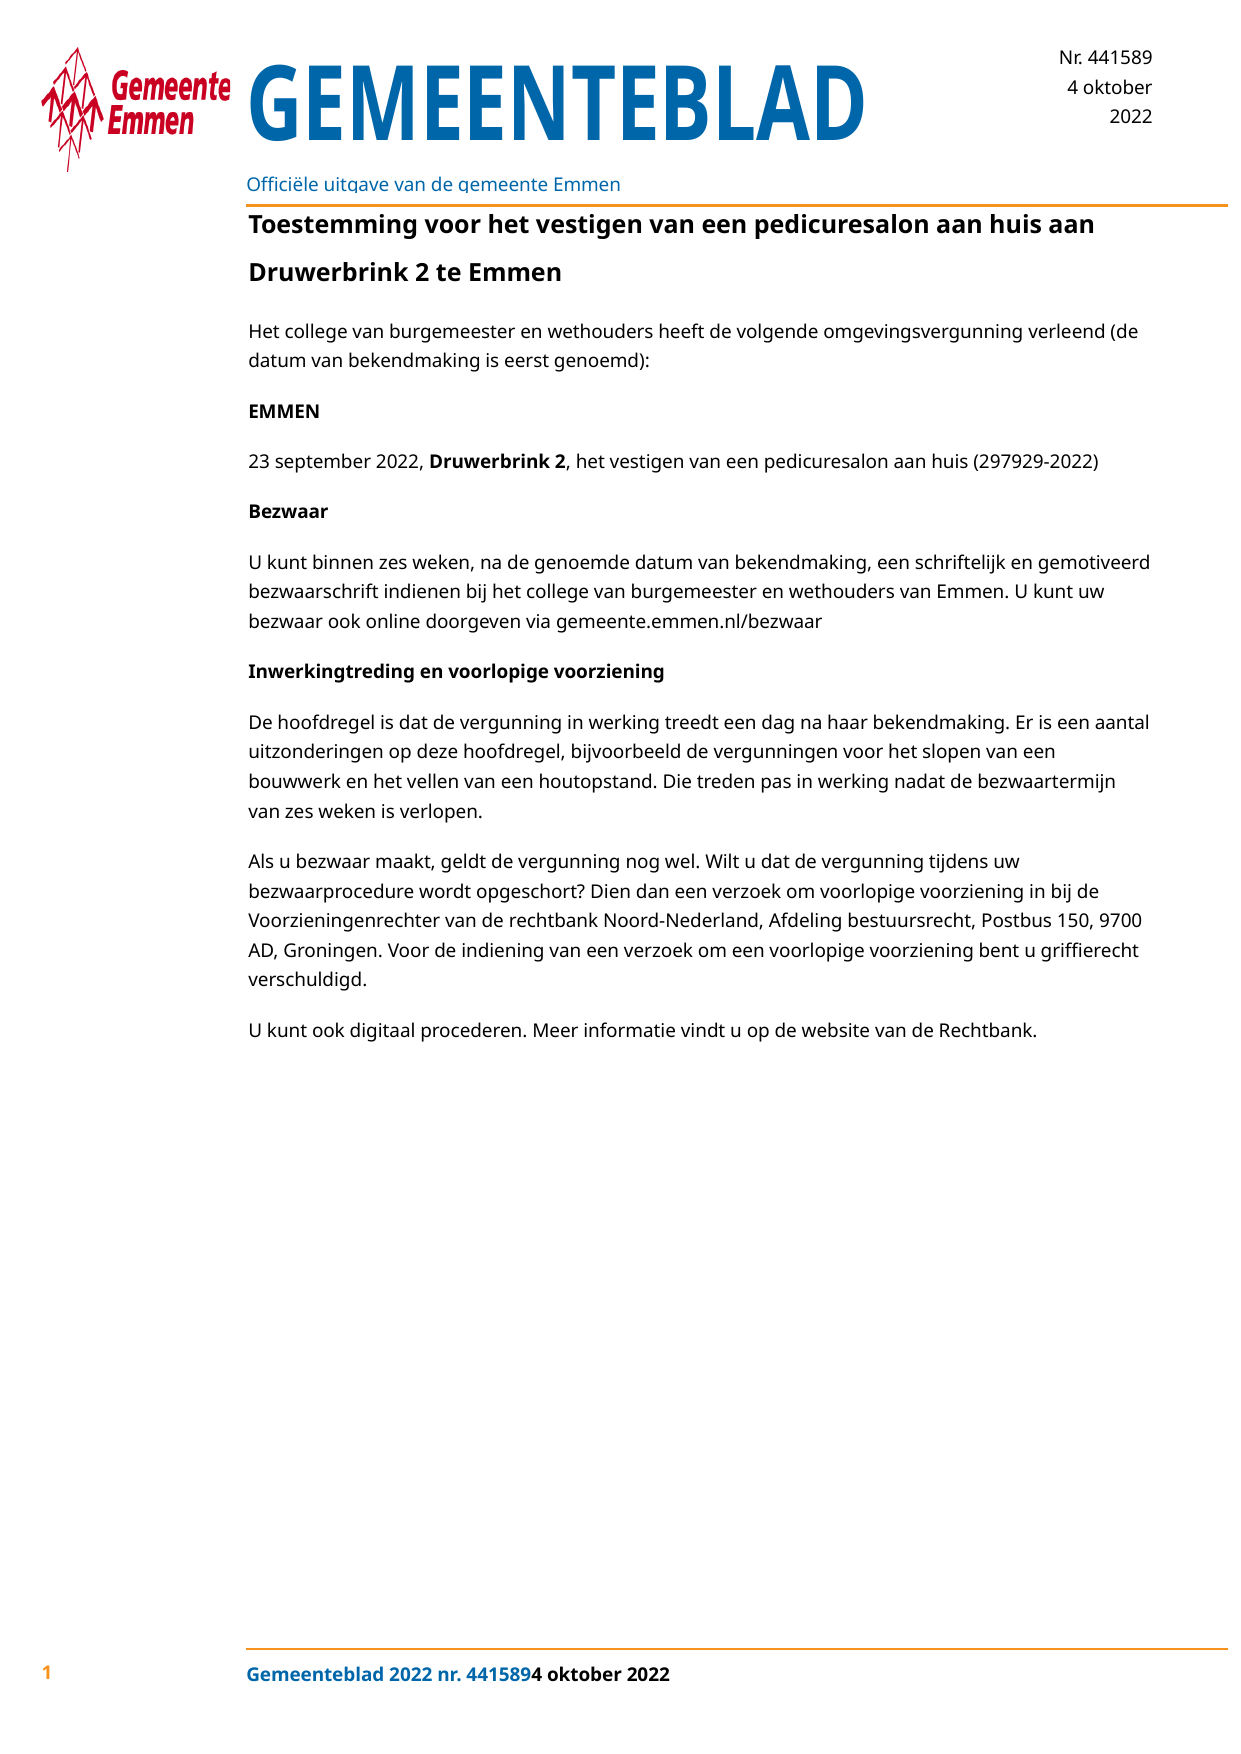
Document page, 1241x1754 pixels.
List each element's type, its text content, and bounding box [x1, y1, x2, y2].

text De hoofdregel is dat de vergunning in werking treedt een dag na haar bekendmaking. Er is een aantal uitzonderingen op deze hoofdregel, bijvoorbeeld de vergunningen voor het slopen van een bouwwerk en het vellen van een houtopstand. Die treden pas in werking nadat de bezwaartermijn van zes weken is verlopen. [248, 709, 1152, 824]
text Inwerkingtreding en voorlopige voorziening [248, 659, 1152, 684]
text 23 september 2022, Druwerbrink 2, het vestigen van een pedicuresalon aan huis (297929-2022) [248, 448, 1152, 474]
text Het college van burgemeester en wethouders heeft de volgende omgevingsvergunning verleend (de datum van bekendmaking is eerst genoemd): [248, 318, 1152, 373]
text U kunt ook digitaal procederen. Meer informatie vindt u op de website van de Rechtbank. [248, 1017, 1152, 1043]
text Bezwaar [248, 499, 1152, 524]
picture [41, 47, 231, 172]
text EMMEN [248, 398, 1152, 424]
text Toestemming voor het vestigen van een pedicuresalon aan huis aan Druwerbrink 2 te Emmen [248, 207, 1152, 288]
text Als u bezwaar maakt, geldt de vergunning nog wel. Wilt u dat de vergunning tijdens uw bezwaarprocedure wordt opgeschort? Dien dan een verzoek om voorlopige voorziening in bij de Voorzieningenrechter van de rechtbank Noord-Nederland, Afdeling bestuursrecht, Postbus 150, 9700 AD, Groningen. Voor de indiening van een verzoek om een voorlopige voorziening bent u griffierecht verschuldigd. [248, 848, 1152, 992]
text U kunt binnen zes weken, na de genoemde datum van bekendmaking, een schriftelijk en gemotiveerd bezwaarschrift indienen bij het college van burgemeester en wethouders van Emmen. U kunt uw bezwaar ook online doorgeven via gemeente.emmen.nl/bezwaar [248, 549, 1152, 634]
